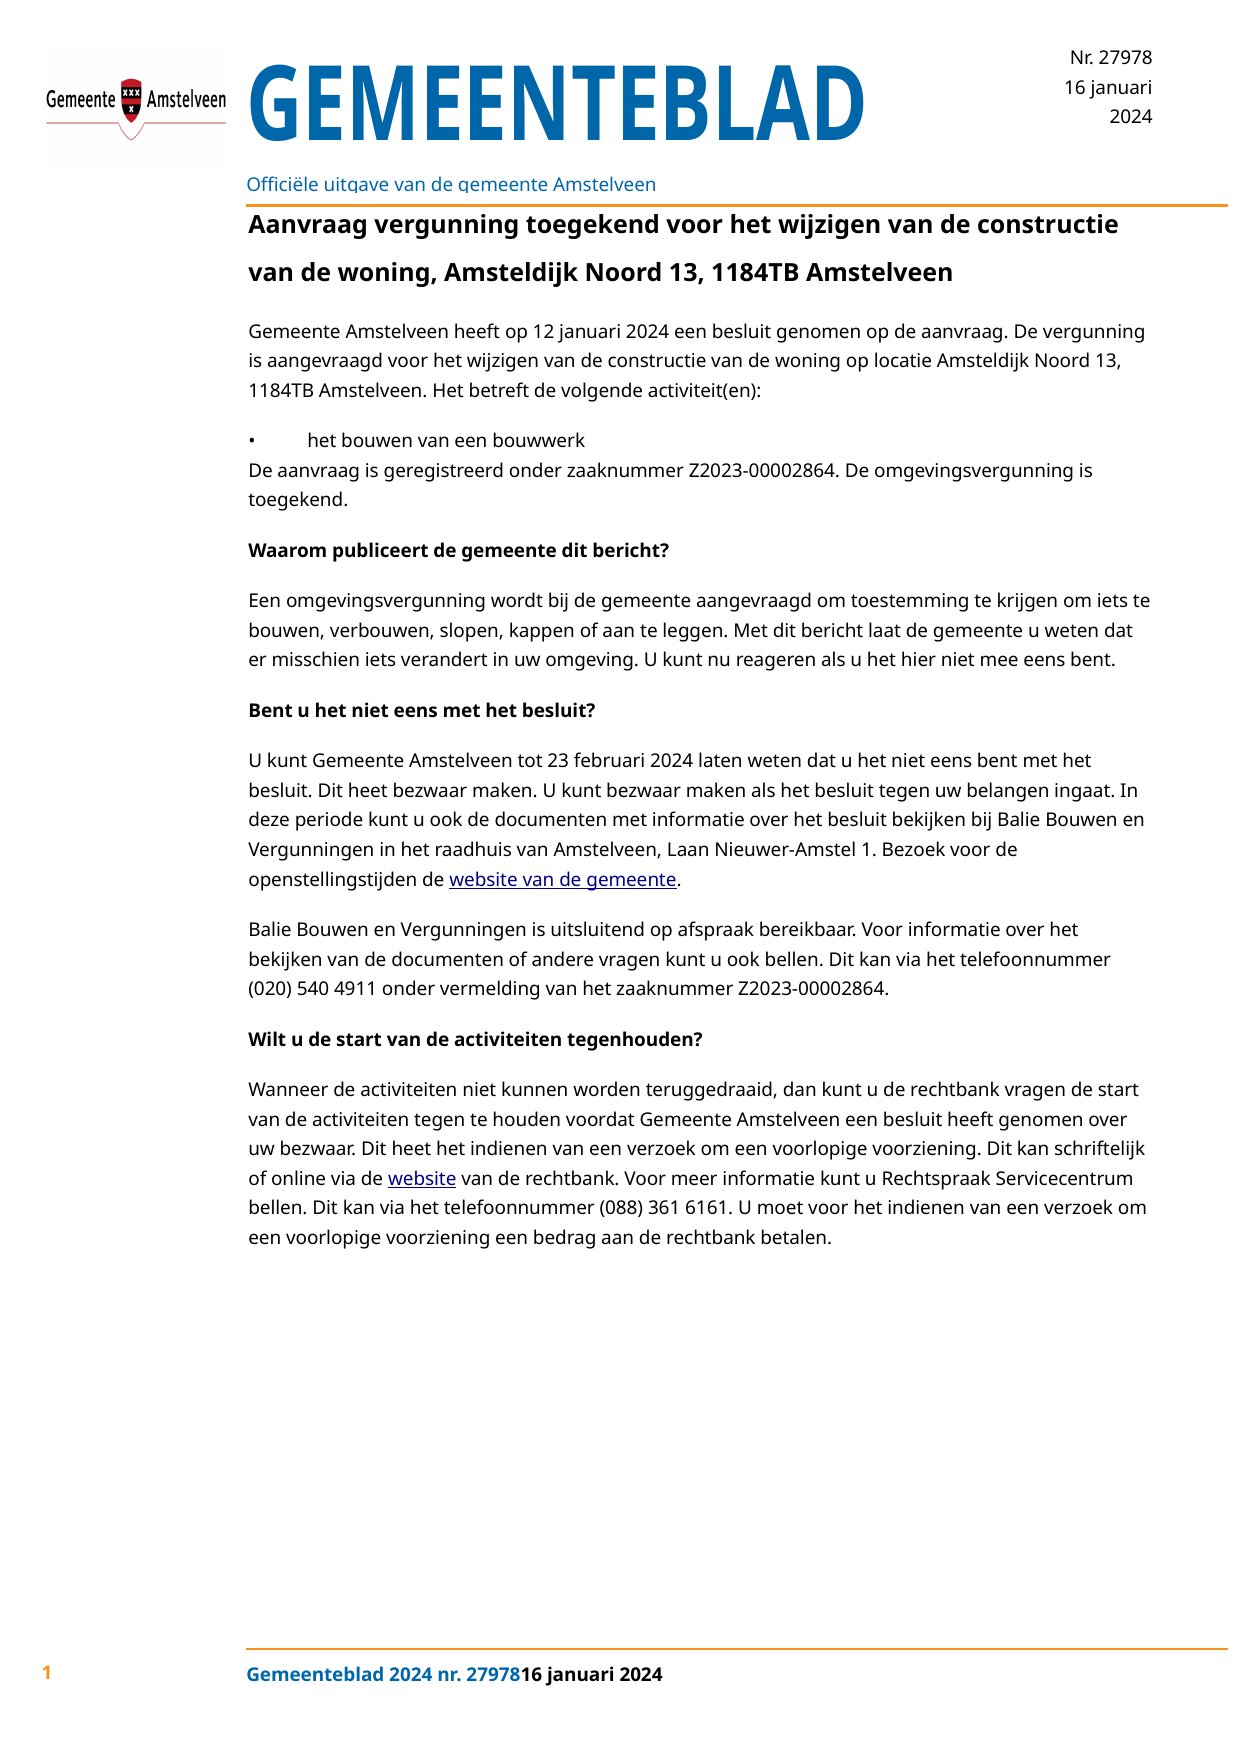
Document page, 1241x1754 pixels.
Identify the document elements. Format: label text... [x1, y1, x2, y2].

text Gemeente Amstelveen heeft op 12 januari 2024 een besluit genomen op de aanvraag. De vergunning is aangevraagd voor het wijzigen van de constructie van de woning op locatie Amsteldijk Noord 13, 1184TB Amstelveen. Het betreft de volgende activiteit(en): [248, 318, 1152, 403]
text Bent u het niet eens met het besluit? [248, 697, 1152, 723]
text Waarom publiceert de gemeente dit bericht? [248, 537, 1152, 563]
text U kunt Gemeente Amstelveen tot 23 februari 2024 laten weten dat u het niet eens bent met het besluit. Dit heet bezwaar maken. U kunt bezwaar maken als het besluit tegen uw belangen ingaat. In deze periode kunt u ook de documenten met informatie over het besluit bekijken bij Balie Bouwen en Vergunningen in het raadhuis van Amstelveen, Laan Nieuwer-Amstel 1. Bezoek voor de openstellingstijden de website van de gemeente. [248, 747, 1152, 892]
picture [41, 47, 231, 172]
list het bouwen van een bouwwerk [248, 427, 1152, 453]
text De aanvraag is geregistreerd onder zaaknummer Z2023-00002864. De omgevingsvergunning is toegekend. [248, 457, 1152, 512]
text Balie Bouwen en Vergunningen is uitsluitend op afspraak bereikbaar. Voor informatie over het bekijken van de documenten of andere vragen kunt u ook bellen. Dit kan via het telefoonnummer (020) 540 4911 onder vermelding van het zaaknummer Z2023-00002864. [248, 916, 1152, 1001]
text Een omgevingsvergunning wordt bij de gemeente aangevraagd om toestemming te krijgen om iets te bouwen, verbouwen, slopen, kappen of aan te leggen. Met dit bericht laat de gemeente u weten dat er misschien iets verandert in uw omgeving. U kunt nu reageren als u het hier niet mee eens bent. [248, 587, 1152, 672]
text Wilt u de start van de activiteiten tegenhouden? [248, 1026, 1152, 1052]
text Wanneer de activiteiten niet kunnen worden teruggedraaid, dan kunt u de rechtbank vragen de start van de activiteiten tegen te houden voordat Gemeente Amstelveen een besluit heeft genomen over uw bezwaar. Dit heet het indienen van een verzoek om een voorlopige voorziening. Dit kan schriftelijk of online via de website van de rechtbank. Voor meer informatie kunt u Rechtspraak Servicecentrum bellen. Dit kan via het telefoonnummer (088) 361 6161. U moet voor het indienen van een verzoek om een voorlopige voorziening een bedrag aan de rechtbank betalen. [248, 1076, 1152, 1250]
text Aanvraag vergunning toegekend voor het wijzigen van de constructie van de woning, Amsteldijk Noord 13, 1184TB Amstelveen [248, 207, 1152, 288]
